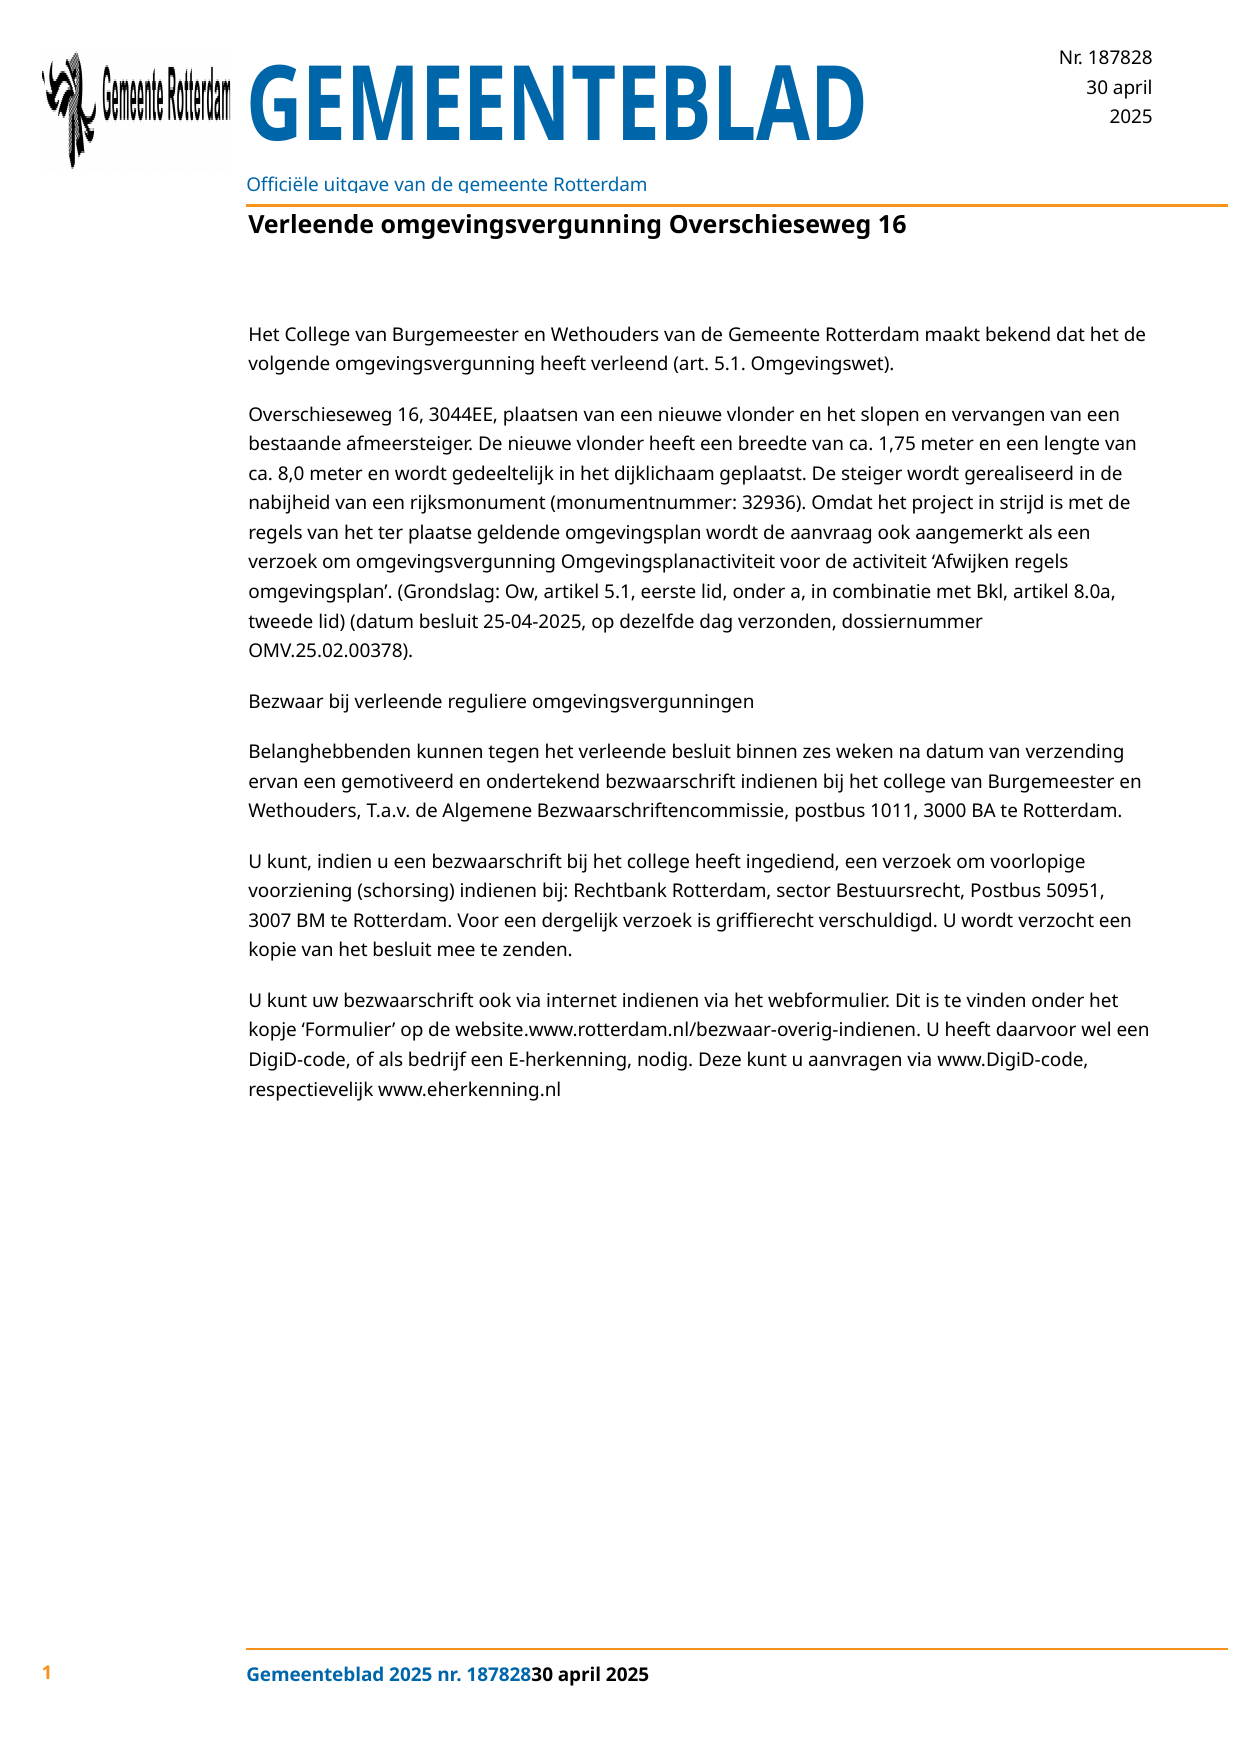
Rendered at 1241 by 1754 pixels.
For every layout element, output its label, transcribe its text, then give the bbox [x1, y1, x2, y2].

text Het College van Burgemeester en Wethouders van de Gemeente Rotterdam maakt bekend dat het de volgende omgevingsvergunning heeft verleend (art. 5.1. Omgevingswet). [248, 321, 1152, 376]
text Overschieseweg 16, 3044EE, plaatsen van een nieuwe vlonder en het slopen en vervangen van een bestaande afmeersteiger. De nieuwe vlonder heeft een breedte van ca. 1,75 meter en een lengte van ca. 8,0 meter en wordt gedeeltelijk in het dijklichaam geplaatst. De steiger wordt gerealiseerd in de nabijheid van een rijksmonument (monumentnummer: 32936). Omdat het project in strijd is met de regels van het ter plaatse geldende omgevingsplan wordt de aanvraag ook aangemerkt als een verzoek om omgevingsvergunning Omgevingsplanactiviteit voor de activiteit ‘Afwijken regels omgevingsplan’. (Grondslag: Ow, artikel 5.1, eerste lid, onder a, in combinatie met Bkl, artikel 8.0a, tweede lid) (datum besluit 25-04-2025, op dezelfde dag verzonden, dossiernummer OMV.25.02.00378). [248, 401, 1152, 663]
picture [41, 47, 231, 172]
text U kunt uw bezwaarschrift ook via internet indienen via het webformulier. Dit is te vinden onder het kopje ‘Formulier’ op de website.www.rotterdam.nl/bezwaar-overig-indienen. U heeft daarvoor wel een DigiD-code, of als bedrijf een E-herkenning, nodig. Deze kunt u aanvragen via www.DigiD-code, respectievelijk www.eherkenning.nl [248, 987, 1152, 1101]
text Belanghebbenden kunnen tegen het verleende besluit binnen zes weken na datum van verzending ervan een gemotiveerd en ondertekend bezwaarschrift indienen bij het college van Burgemeester en Wethouders, T.a.v. de Algemene Bezwaarschriftencommissie, postbus 1011, 3000 BA te Rotterdam. [248, 738, 1152, 823]
text U kunt, indien u een bezwaarschrift bij het college heeft ingediend, een verzoek om voorlopige voorziening (schorsing) indienen bij: Rechtbank Rotterdam, sector Bestuursrecht, Postbus 50951, 3007 BM te Rotterdam. Voor een dergelijk verzoek is griffierecht verschuldigd. U wordt verzocht een kopie van het besluit mee te zenden. [248, 848, 1152, 962]
text Bezwaar bij verleende reguliere omgevingsvergunningen [248, 688, 1152, 713]
text Verleende omgevingsvergunning Overschieseweg 16 [248, 207, 1152, 241]
